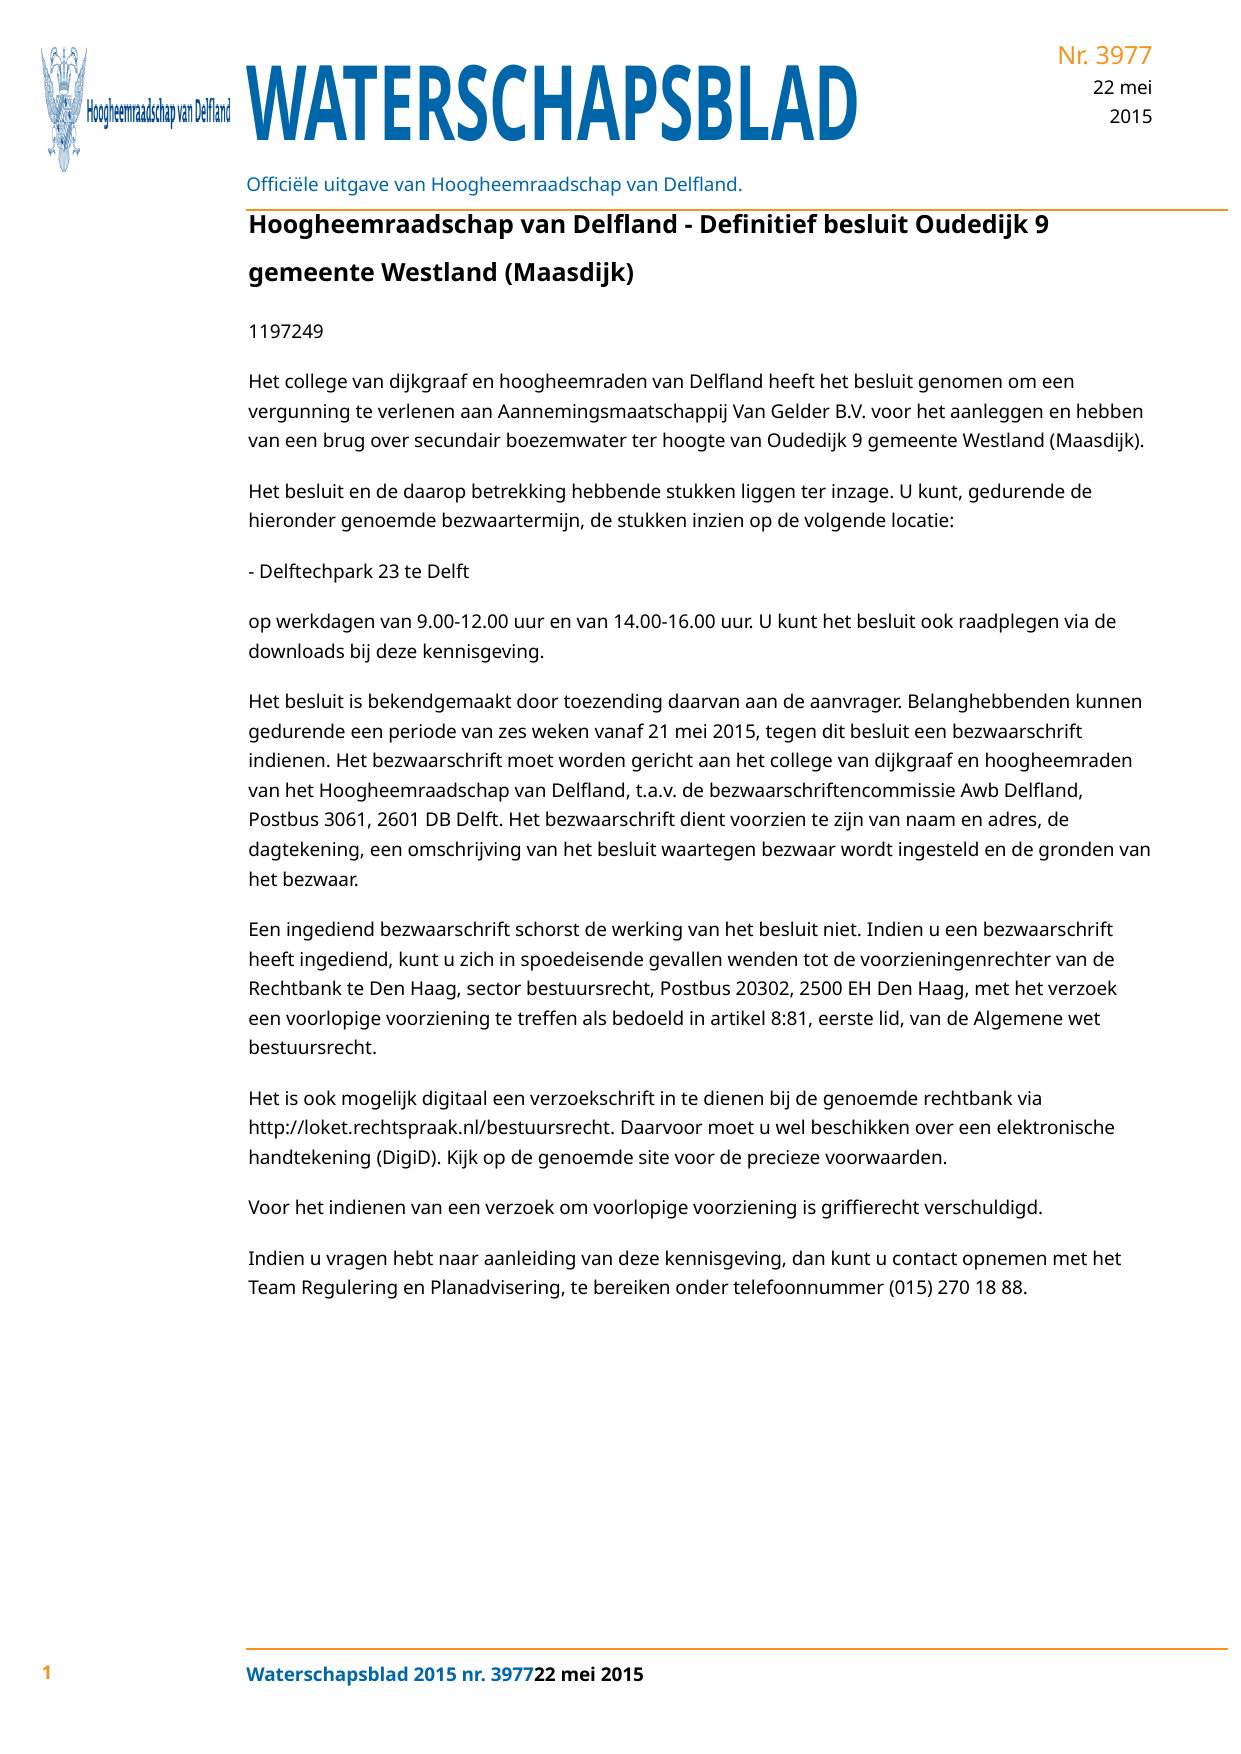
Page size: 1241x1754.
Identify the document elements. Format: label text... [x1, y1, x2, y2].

text Het besluit is bekendgemaakt door toezending daarvan aan de aanvrager. Belanghebbenden kunnen gedurende een periode van zes weken vanaf 21 mei 2015, tegen dit besluit een bezwaarschrift indienen. Het bezwaarschrift moet worden gericht aan het college van dijkgraaf en hoogheemraden van het Hoogheemraadschap van Delfland, t.a.v. de bezwaarschriftencommissie Awb Delfland, Postbus 3061, 2601 DB Delft. Het bezwaarschrift dient voorzien te zijn van naam en adres, de dagtekening, een omschrijving van het besluit waartegen bezwaar wordt ingesteld en de gronden van het bezwaar. [248, 688, 1152, 892]
text Voor het indienen van een verzoek om voorlopige voorziening is griffierecht verschuldigd. [248, 1194, 1152, 1220]
text Indien u vragen hebt naar aanleiding van deze kennisgeving, dan kunt u contact opnemen met het Team Regulering en Planadvisering, te bereiken onder telefoonnummer (015) 270 18 88. [248, 1245, 1152, 1300]
picture [41, 47, 231, 172]
text Een ingediend bezwaarschrift schorst de werking van het besluit niet. Indien u een bezwaarschrift heeft ingediend, kunt u zich in spoedeisende gevallen wenden tot de voorzieningenrechter van de Rechtbank te Den Haag, sector bestuursrecht, Postbus 20302, 2500 EH Den Haag, met het verzoek een voorlopige voorziening te treffen als bedoeld in artikel 8:81, eerste lid, van de Algemene wet bestuursrecht. [248, 916, 1152, 1060]
text Het besluit en de daarop betrekking hebbende stukken liggen ter inzage. U kunt, gedurende de hieronder genoemde bezwaartermijn, de stukken inzien op de volgende locatie: [248, 478, 1152, 533]
text Hoogheemraadschap van Delfland - Definitief besluit Oudedijk 9 gemeente Westland (Maasdijk) [248, 211, 1152, 288]
text Het is ook mogelijk digitaal een verzoekschrift in te dienen bij de genoemde rechtbank via http://loket.rechtspraak.nl/bestuursrecht. Daarvoor moet u wel beschikken over een elektronische handtekening (DigiD). Kijk op de genoemde site voor de precieze voorwaarden. [248, 1085, 1152, 1170]
text - Delftechpark 23 te Delft [248, 558, 1152, 584]
text 1197249 [248, 318, 1152, 344]
text Het college van dijkgraaf en hoogheemraden van Delfland heeft het besluit genomen om een vergunning te verlenen aan Aannemingsmaatschappij Van Gelder B.V. voor het aanleggen en hebben van een brug over secundair boezemwater ter hoogte van Oudedijk 9 gemeente Westland (Maasdijk). [248, 368, 1152, 453]
text op werkdagen van 9.00-12.00 uur en van 14.00-16.00 uur. U kunt het besluit ook raadplegen via de downloads bij deze kennisgeving. [248, 608, 1152, 664]
